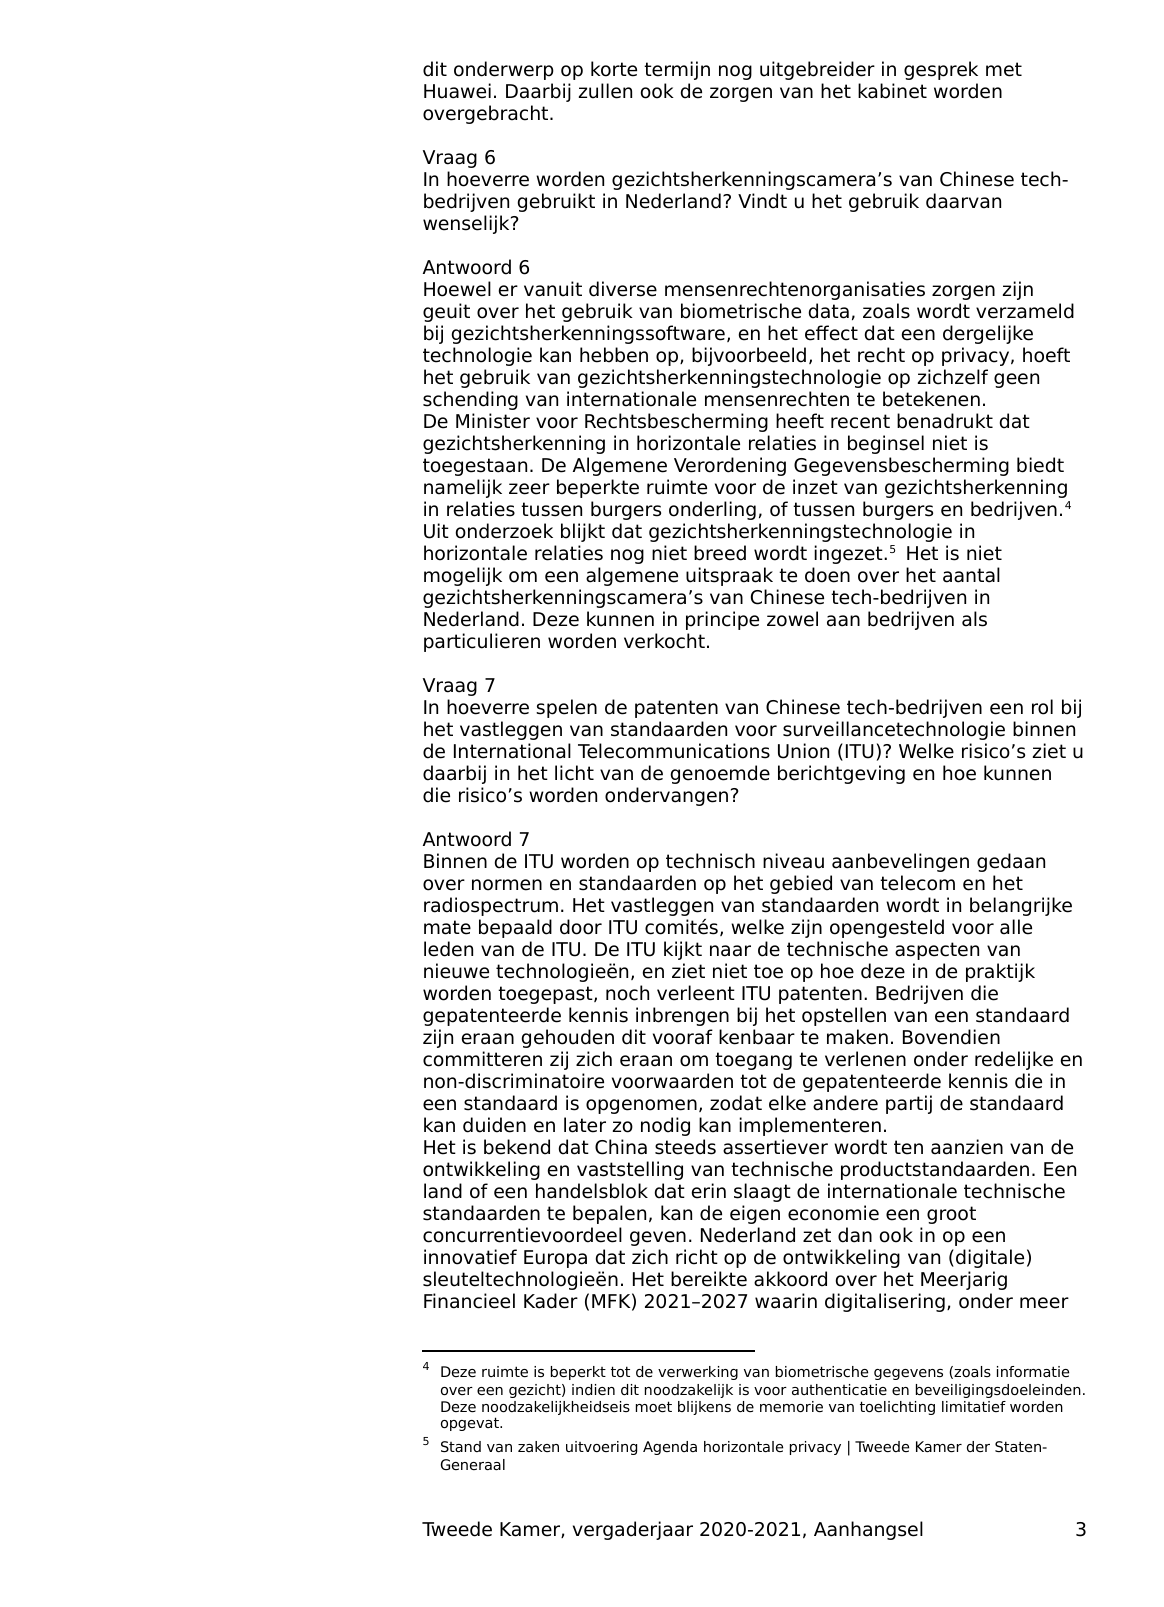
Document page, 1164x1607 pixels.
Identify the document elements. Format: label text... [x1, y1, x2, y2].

text Antwoord 6 [422, 257, 1087, 279]
text Vraag 6 [422, 147, 1087, 169]
text In hoeverre worden gezichtsherkenningscamera’s van Chinese tech-bedrijven gebruikt in Nederland? Vindt u het gebruik daarvan wenselijk? [422, 169, 1087, 235]
text Antwoord 7 [422, 829, 1087, 851]
text dit onderwerp op korte termijn nog uitgebreider in gesprek met Huawei. Daarbij zullen ook de zorgen van het kabinet worden overgebracht. [422, 59, 1087, 125]
text De Minister voor Rechtsbescherming heeft recent benadrukt dat gezichtsherkenning in horizontale relaties in beginsel niet is toegestaan. De Algemene Verordening Gegevensbescherming biedt namelijk zeer beperkte ruimte voor de inzet van gezichtsherkenning in relaties tussen burgers onderling, of tussen burgers en bedrijven. Uit onderzoek blijkt dat gezichtsherkenningstechnologie in horizontale relaties nog niet breed wordt ingezet. Het is niet mogelijk om een algemene uitspraak te doen over het aantal gezichtsherkenningscamera’s van Chinese tech-bedrijven in Nederland. Deze kunnen in principe zowel aan bedrijven als particulieren worden verkocht. [422, 411, 1087, 653]
text Stand van zaken uitvoering Agenda horizontale privacy | Tweede Kamer der Staten-Generaal [422, 1435, 1087, 1474]
text In hoeverre spelen de patenten van Chinese tech-bedrijven een rol bij het vastleggen van standaarden voor surveillancetechnologie binnen de International Telecommunications Union (ITU)? Welke risico’s ziet u daarbij in het licht van de genoemde berichtgeving en hoe kunnen die risico’s worden ondervangen? [422, 697, 1087, 807]
text Binnen de ITU worden op technisch niveau aanbevelingen gedaan over normen en standaarden op het gebied van telecom en het radiospectrum. Het vastleggen van standaarden wordt in belangrijke mate bepaald door ITU comités, welke zijn opengesteld voor alle leden van de ITU. De ITU kijkt naar de technische aspecten van nieuwe technologieën, en ziet niet toe op hoe deze in de praktijk worden toegepast, noch verleent ITU patenten. Bedrijven die gepatenteerde kennis inbrengen bij het opstellen van een standaard zijn eraan gehouden dit vooraf kenbaar te maken. Bovendien committeren zij zich eraan om toegang te verlenen onder redelijke en non-discriminatoire voorwaarden tot de gepatenteerde kennis die in een standaard is opgenomen, zodat elke andere partij de standaard kan duiden en later zo nodig kan implementeren. [422, 851, 1087, 1137]
text Deze ruimte is beperkt tot de verwerking van biometrische gegevens (zoals informatie over een gezicht) indien dit noodzakelijk is voor authenticatie en beveiligingsdoeleinden. Deze noodzakelijkheidseis moet blijkens de memorie van toelichting limitatief worden opgevat. [422, 1360, 1087, 1432]
text Het is bekend dat China steeds assertiever wordt ten aanzien van de ontwikkeling en vaststelling van technische productstandaarden. Een land of een handelsblok dat erin slaagt de internationale technische standaarden te bepalen, kan de eigen economie een groot concurrentievoordeel geven. Nederland zet dan ook in op een innovatief Europa dat zich richt op de ontwikkeling van (digitale) sleuteltechnologieën. Het bereikte akkoord over het Meerjarig Financieel Kader (MFK) 2021–2027 waarin digitalisering, onder meer [422, 1137, 1087, 1313]
text Hoewel er vanuit diverse mensenrechtenorganisaties zorgen zijn geuit over het gebruik van biometrische data, zoals wordt verzameld bij gezichtsherkenningssoftware, en het effect dat een dergelijke technologie kan hebben op, bijvoorbeeld, het recht op privacy, hoeft het gebruik van gezichtsherkenningstechnologie op zichzelf geen schending van internationale mensenrechten te betekenen. [422, 279, 1087, 411]
text Vraag 7 [422, 675, 1087, 697]
